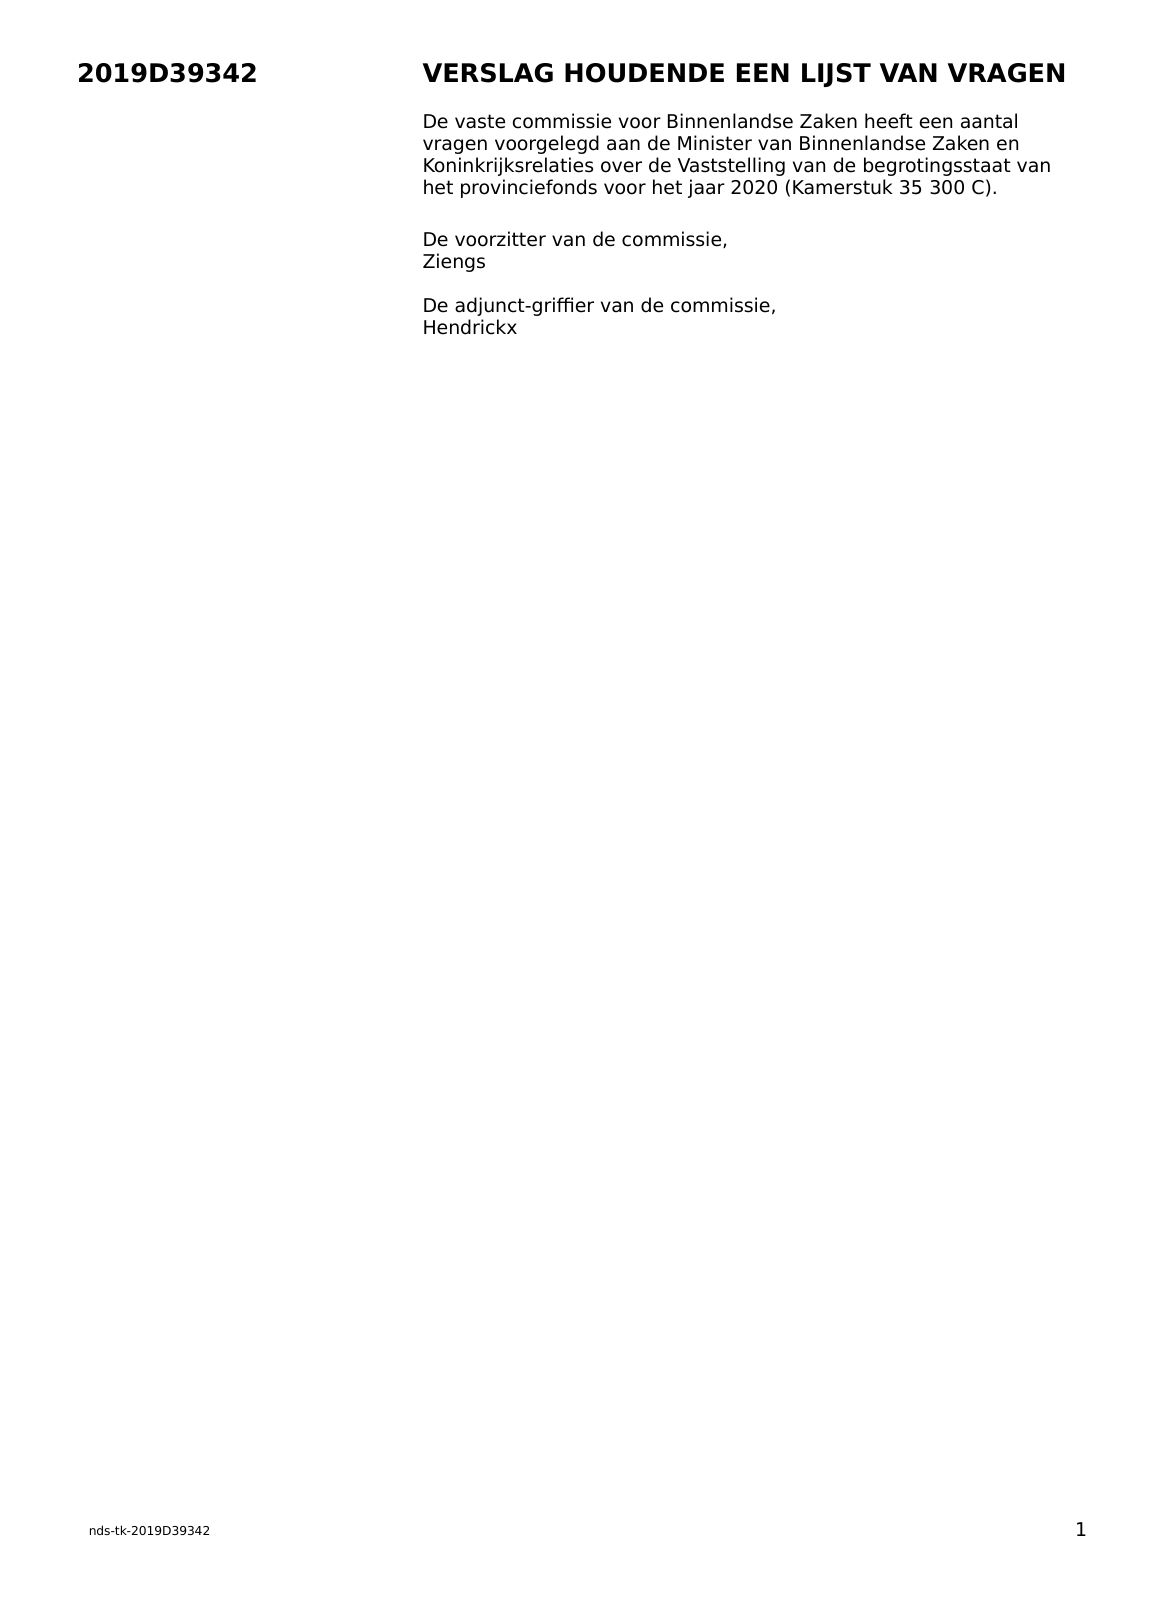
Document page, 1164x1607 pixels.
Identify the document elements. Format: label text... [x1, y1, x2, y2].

text 2019D39342 VERSLAG HOUDENDE EEN LIJST VAN VRAGEN [77, 59, 1087, 89]
text De vaste commissie voor Binnenlandse Zaken heeft een aantal vragen voorgelegd aan de Minister van Binnenlandse Zaken en Koninkrijksrelaties over de Vaststelling van de begrotingsstaat van het provinciefonds voor het jaar 2020 (Kamerstuk 35 300 C). [422, 111, 1087, 199]
text De adjunct-griffier van de commissie, Hendrickx [422, 295, 1087, 339]
text De voorzitter van de commissie, Ziengs [422, 229, 1087, 273]
text nds-tk-2019D39342 [88, 1524, 323, 1538]
